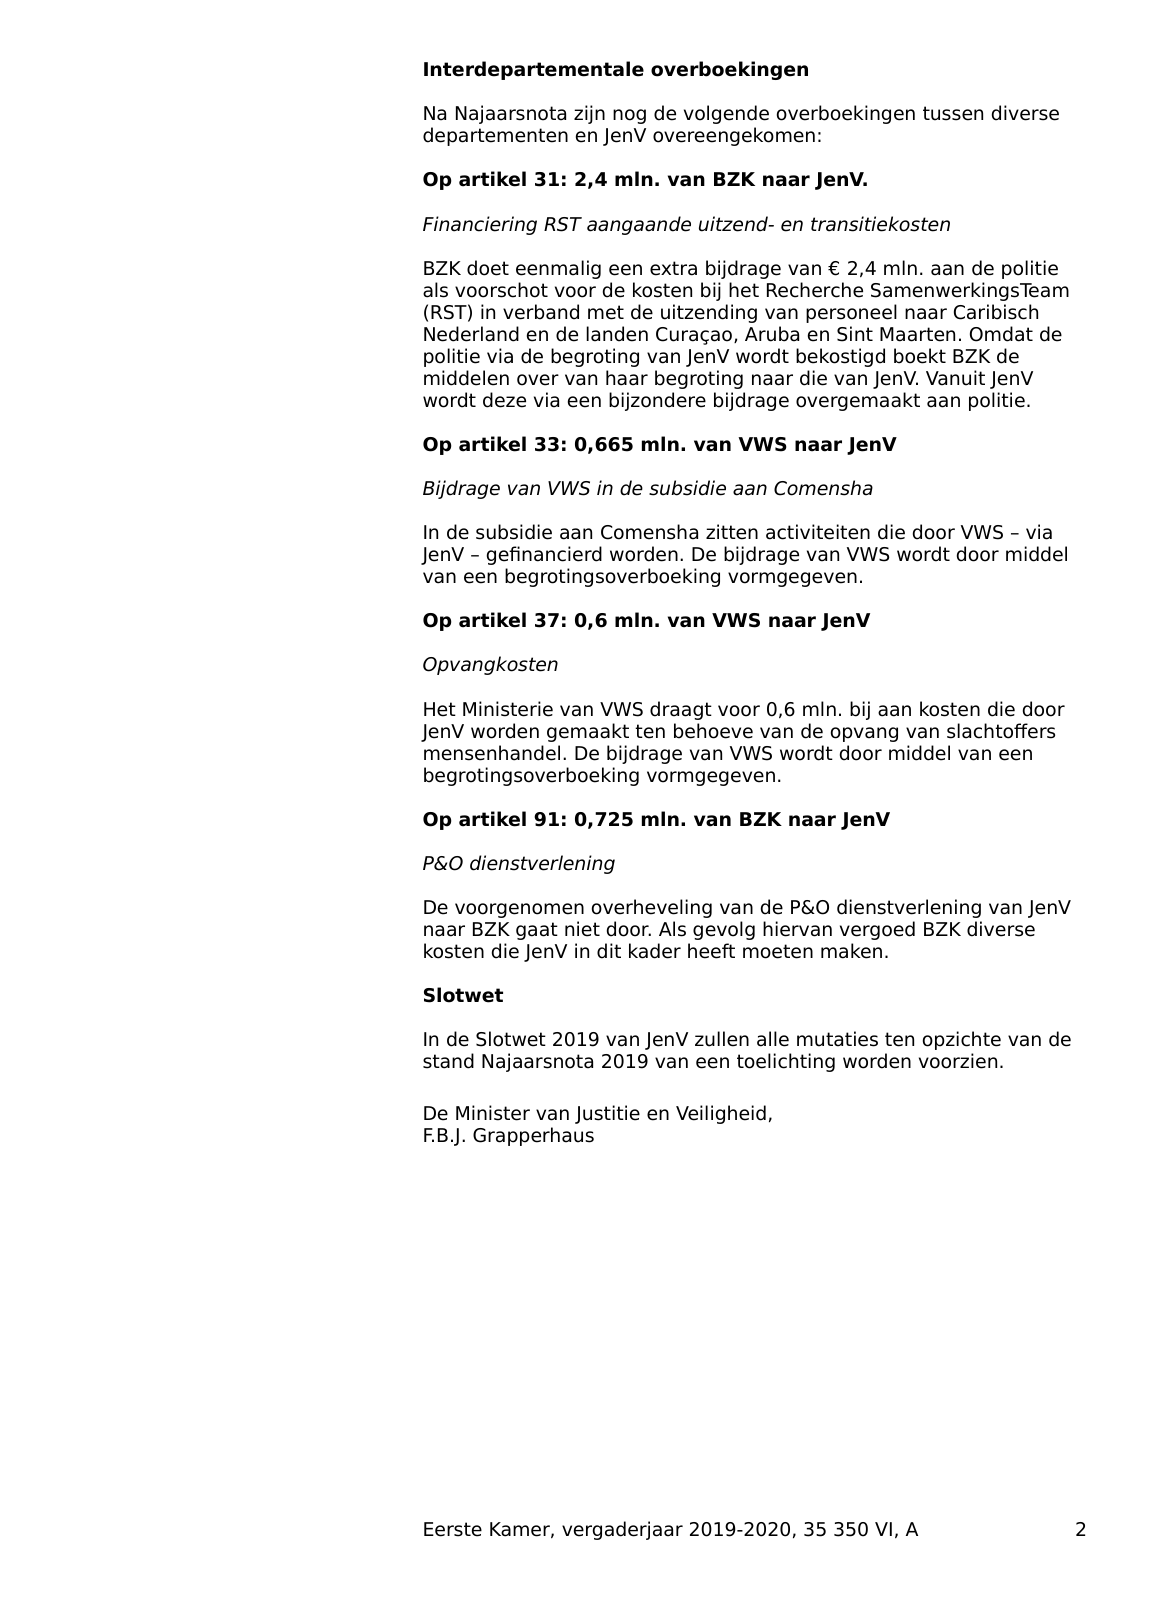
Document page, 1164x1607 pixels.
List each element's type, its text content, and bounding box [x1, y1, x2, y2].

text Na Najaarsnota zijn nog de volgende overboekingen tussen diverse departementen en JenV overeengekomen: [422, 103, 1087, 147]
subtitle Op artikel 91: 0,725 mln. van BZK naar JenV [422, 809, 1087, 831]
subtitle Op artikel 37: 0,6 mln. van VWS naar JenV [422, 610, 1087, 632]
subtitle Slotwet [422, 985, 1087, 1007]
subtitle Opvangkosten [422, 654, 1087, 676]
subtitle Op artikel 33: 0,665 mln. van VWS naar JenV [422, 434, 1087, 456]
subtitle Bijdrage van VWS in de subsidie aan Comensha [422, 478, 1087, 500]
text BZK doet eenmalig een extra bijdrage van € 2,4 mln. aan de politie als voorschot voor de kosten bij het Recherche SamenwerkingsTeam (RST) in verband met de uitzending van personeel naar Caribisch Nederland en de landen Curaçao, Aruba en Sint Maarten. Omdat de politie via de begroting van JenV wordt bekostigd boekt BZK de middelen over van haar begroting naar die van JenV. Vanuit JenV wordt deze via een bijzondere bijdrage overgemaakt aan politie. [422, 258, 1087, 412]
text In de Slotwet 2019 van JenV zullen alle mutaties ten opzichte van de stand Najaarsnota 2019 van een toelichting worden voorzien. [422, 1029, 1087, 1073]
text De Minister van Justitie en Veiligheid, F.B.J. Grapperhaus [422, 1103, 1087, 1147]
subtitle Interdepartementale overboekingen [422, 59, 1087, 81]
subtitle P&O dienstverlening [422, 853, 1087, 875]
text De voorgenomen overheveling van de P&O dienstverlening van JenV naar BZK gaat niet door. Als gevolg hiervan vergoed BZK diverse kosten die JenV in dit kader heeft moeten maken. [422, 897, 1087, 963]
subtitle Op artikel 31: 2,4 mln. van BZK naar JenV. [422, 169, 1087, 191]
text In de subsidie aan Comensha zitten activiteiten die door VWS – via JenV – gefinancierd worden. De bijdrage van VWS wordt door middel van een begrotingsoverboeking vormgegeven. [422, 522, 1087, 588]
text Het Ministerie van VWS draagt voor 0,6 mln. bij aan kosten die door JenV worden gemaakt ten behoeve van de opvang van slachtoffers mensenhandel. De bijdrage van VWS wordt door middel van een begrotingsoverboeking vormgegeven. [422, 698, 1087, 786]
subtitle Financiering RST aangaande uitzend- en transitiekosten [422, 213, 1087, 236]
